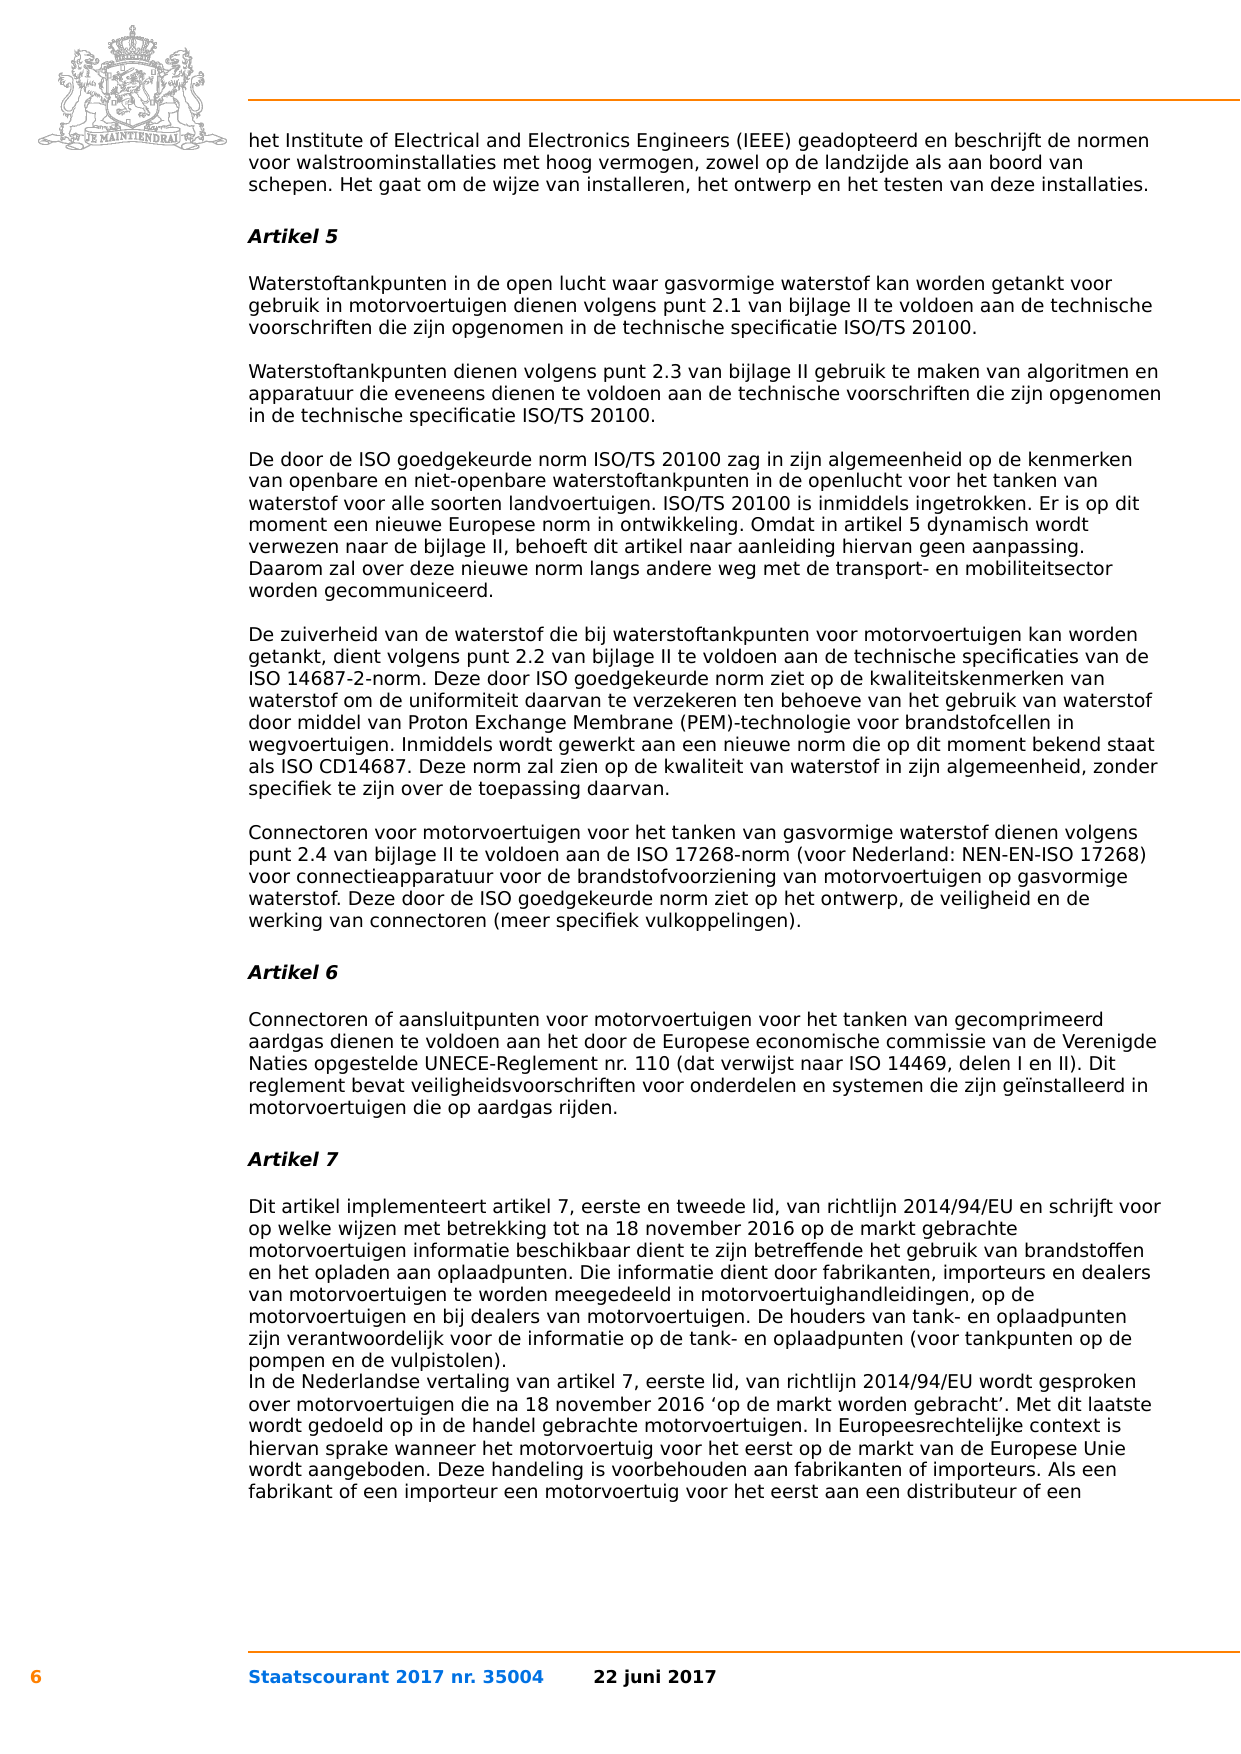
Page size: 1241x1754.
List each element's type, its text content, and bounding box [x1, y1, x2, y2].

picture [38, 25, 227, 150]
text De zuiverheid van de waterstof die bij waterstoftankpunten voor motorvoertuigen kan worden getankt, dient volgens punt 2.2 van bijlage II te voldoen aan de technische specificaties van de ISO 14687-2-norm. Deze door ISO goedgekeurde norm ziet op de kwaliteitskenmerken van waterstof om de uniformiteit daarvan te verzekeren ten behoeve van het gebruik van waterstof door middel van Proton Exchange Membrane (PEM)-technologie voor brandstofcellen in wegvoertuigen. Inmiddels wordt gewerkt aan een nieuwe norm die op dit moment bekend staat als ISO CD14687. Deze norm zal zien op de kwaliteit van waterstof in zijn algemeenheid, zonder specifiek te zijn over de toepassing daarvan. [248, 624, 1163, 800]
text In de Nederlandse vertaling van artikel 7, eerste lid, van richtlijn 2014/94/EU wordt gesproken over motorvoertuigen die na 18 november 2016 ‘op de markt worden gebracht’. Met dit laatste wordt gedoeld op in de handel gebrachte motorvoertuigen. In Europeesrechtelijke context is hiervan sprake wanneer het motorvoertuig voor het eerst op de markt van de Europese Unie wordt aangeboden. Deze handeling is voorbehouden aan fabrikanten of importeurs. Als een fabrikant of een importeur een motorvoertuig voor het eerst aan een distributeur of een [248, 1371, 1163, 1503]
subtitle Artikel 7 [248, 1149, 1163, 1171]
text het Institute of Electrical and Electronics Engineers (IEEE) geadopteerd en beschrijft de normen voor walstroominstallaties met hoog vermogen, zowel op de landzijde als aan boord van schepen. Het gaat om de wijze van installeren, het ontwerp en het testen van deze installaties. [248, 130, 1163, 196]
subtitle Artikel 6 [248, 962, 1163, 984]
text Waterstoftankpunten in de open lucht waar gasvormige waterstof kan worden getankt voor gebruik in motorvoertuigen dienen volgens punt 2.1 van bijlage II te voldoen aan de technische voorschriften die zijn opgenomen in de technische specificatie ISO/TS 20100. [248, 273, 1163, 339]
text De door de ISO goedgekeurde norm ISO/TS 20100 zag in zijn algemeenheid op de kenmerken van openbare en niet-openbare waterstoftankpunten in de openlucht voor het tanken van waterstof voor alle soorten landvoertuigen. ISO/TS 20100 is inmiddels ingetrokken. Er is op dit moment een nieuwe Europese norm in ontwikkeling. Omdat in artikel 5 dynamisch wordt verwezen naar de bijlage II, behoeft dit artikel naar aanleiding hiervan geen aanpassing. Daarom zal over deze nieuwe norm langs andere weg met de transport- en mobiliteitsector worden gecommuniceerd. [248, 448, 1163, 602]
text Connectoren of aansluitpunten voor motorvoertuigen voor het tanken van gecomprimeerd aardgas dienen te voldoen aan het door de Europese economische commissie van de Verenigde Naties opgestelde UNECE-Reglement nr. 110 (dat verwijst naar ISO 14469, delen I en II). Dit reglement bevat veiligheidsvoorschriften voor onderdelen en systemen die zijn geïnstalleerd in motorvoertuigen die op aardgas rijden. [248, 1009, 1163, 1119]
text Dit artikel implementeert artikel 7, eerste en tweede lid, van richtlijn 2014/94/EU en schrijft voor op welke wijzen met betrekking tot na 18 november 2016 op de markt gebrachte motorvoertuigen informatie beschikbaar dient te zijn betreffende het gebruik van brandstoffen en het opladen aan oplaadpunten. Die informatie dient door fabrikanten, importeurs en dealers van motorvoertuigen te worden meegedeeld in motorvoertuighandleidingen, op de motorvoertuigen en bij dealers van motorvoertuigen. De houders van tank- en oplaadpunten zijn verantwoordelijk voor de informatie op de tank- en oplaadpunten (voor tankpunten op de pompen en de vulpistolen). [248, 1196, 1163, 1371]
subtitle Artikel 5 [248, 226, 1163, 248]
text Connectoren voor motorvoertuigen voor het tanken van gasvormige waterstof dienen volgens punt 2.4 van bijlage II te voldoen aan de ISO 17268-norm (voor Nederland: NEN-EN-ISO 17268) voor connectieapparatuur voor de brandstofvoorziening van motorvoertuigen op gasvormige waterstof. Deze door de ISO goedgekeurde norm ziet op het ontwerp, de veiligheid en de werking van connectoren (meer specifiek vulkoppelingen). [248, 822, 1163, 932]
text Waterstoftankpunten dienen volgens punt 2.3 van bijlage II gebruik te maken van algoritmen en apparatuur die eveneens dienen te voldoen aan de technische voorschriften die zijn opgenomen in de technische specificatie ISO/TS 20100. [248, 361, 1163, 427]
